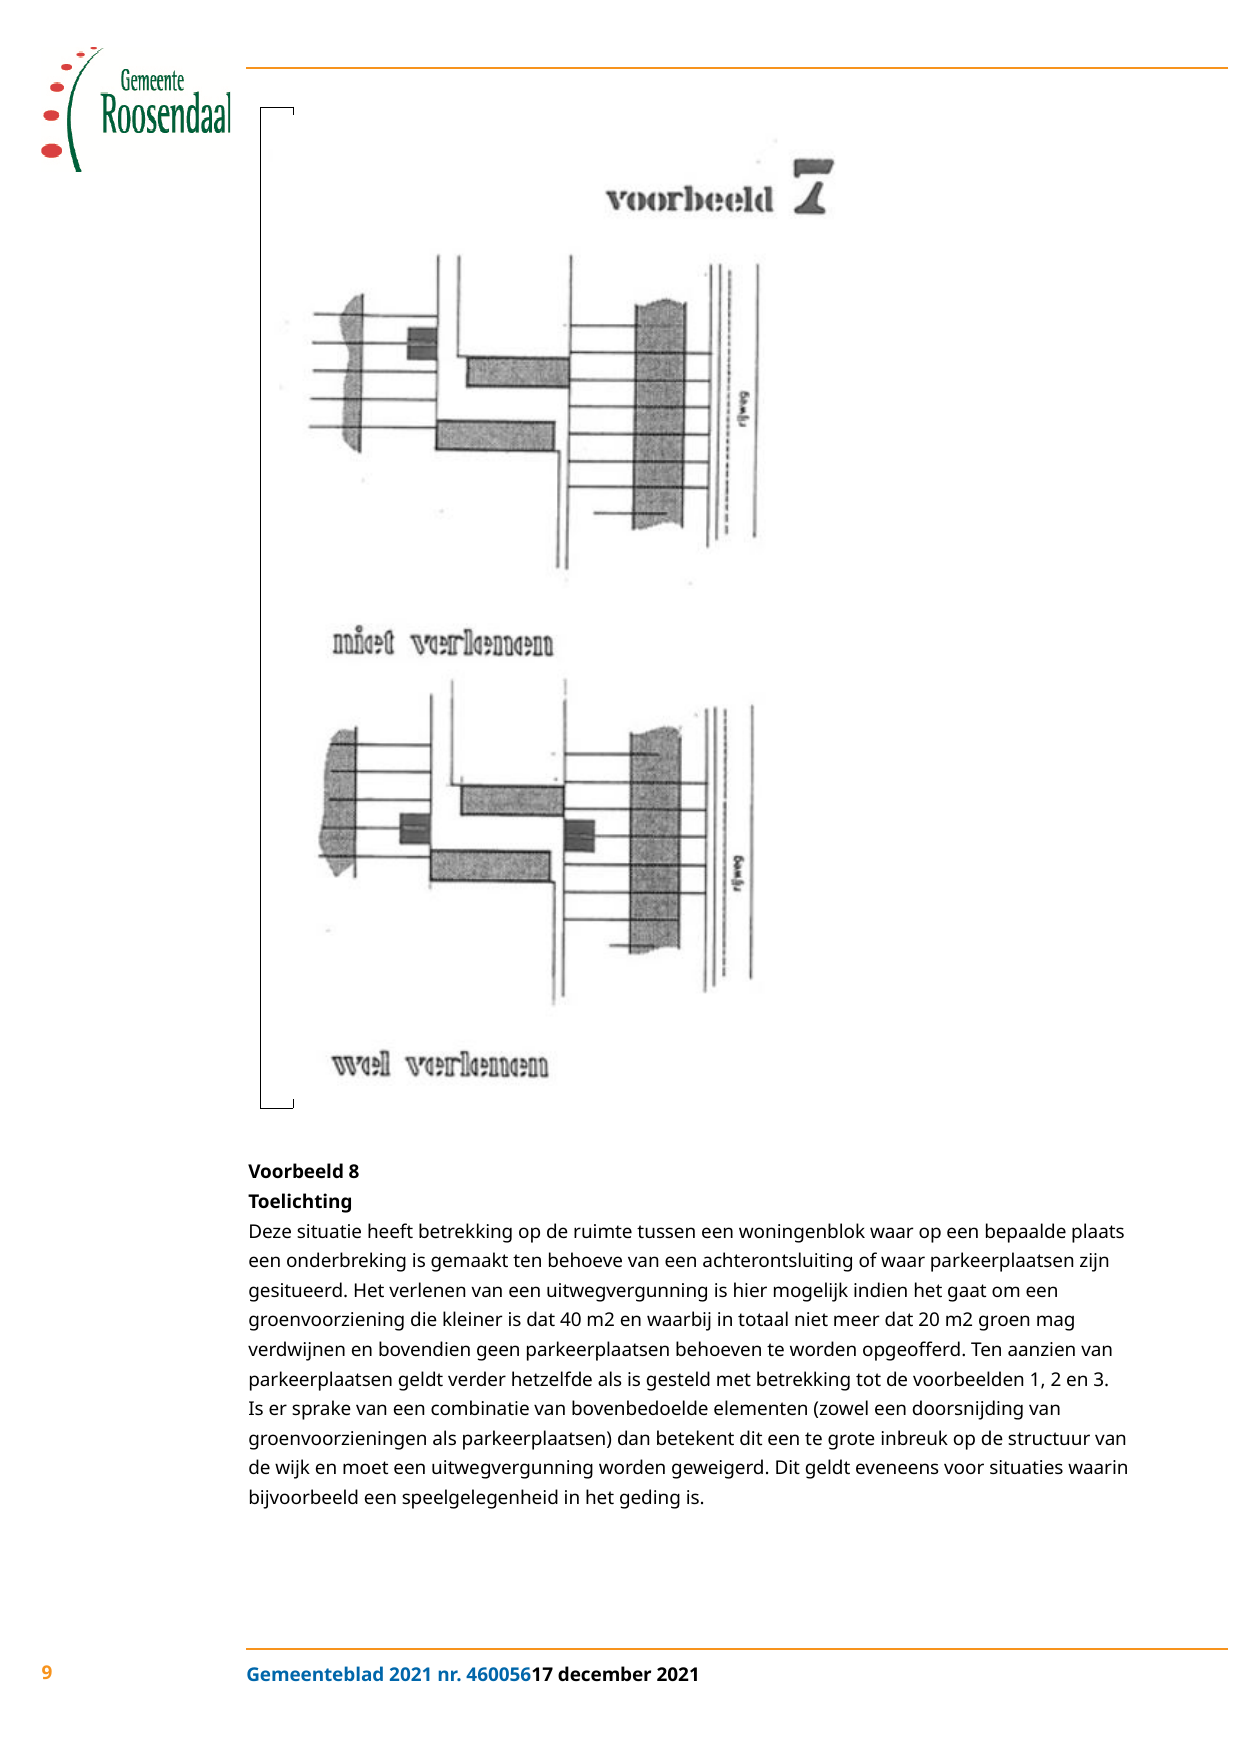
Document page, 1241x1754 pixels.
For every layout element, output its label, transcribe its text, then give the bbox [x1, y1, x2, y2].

text Voorbeeld 8 [248, 1159, 1152, 1184]
picture [268, 115, 860, 1099]
text Deze situatie heeft betrekking op de ruimte tussen een woningenblok waar op een bepaalde plaats een onderbreking is gemaakt ten behoeve van een achterontsluiting of waar parkeerplaatsen zijn gesitueerd. Het verlenen van een uitwegvergunning is hier mogelijk indien het gaat om een groenvoorziening die kleiner is dat 40 m2 en waarbij in totaal niet meer dat 20 m2 groen mag verdwijnen en bovendien geen parkeerplaatsen behoeven te worden opgeofferd. Ten aanzien van parkeerplaatsen geldt verder hetzelfde als is gesteld met betrekking tot de voorbeelden 1, 2 en 3. [248, 1218, 1152, 1392]
text Toelichting [248, 1188, 1152, 1214]
text Is er sprake van een combinatie van bovenbedoelde elementen (zowel een doorsnijding van groenvoorzieningen als parkeerplaatsen) dan betekent dit een te grote inbreuk op de structuur van de wijk en moet een uitwegvergunning worden geweigerd. Dit geldt eveneens voor situaties waarin bijvoorbeeld een speelgelegenheid in het geding is. [248, 1395, 1152, 1510]
picture [41, 47, 231, 172]
